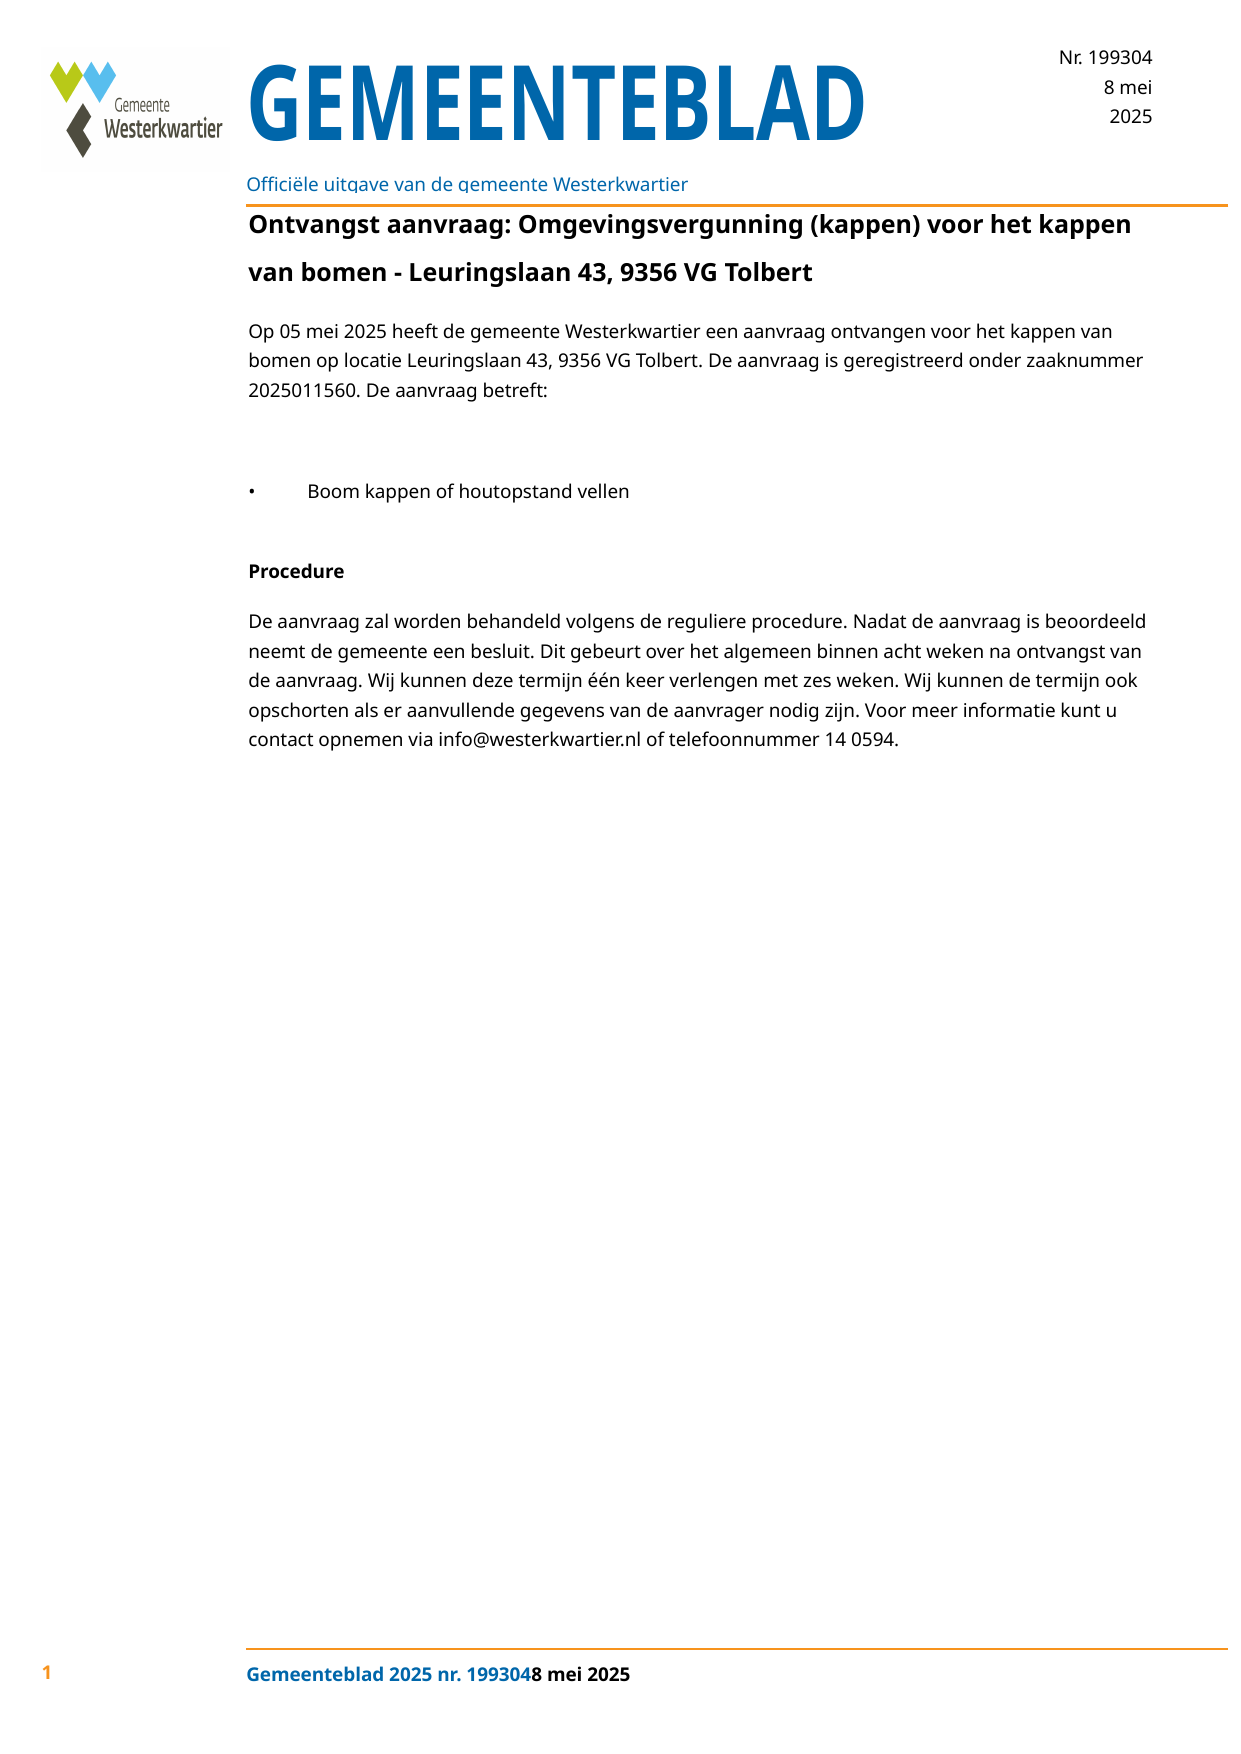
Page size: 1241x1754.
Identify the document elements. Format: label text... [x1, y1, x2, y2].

list Boom kappen of houtopstand vellen [248, 478, 1152, 504]
text Procedure [248, 558, 1152, 584]
text Ontvangst aanvraag: Omgevingsvergunning (kappen) voor het kappen van bomen - Leuringslaan 43, 9356 VG Tolbert [248, 207, 1152, 288]
text De aanvraag zal worden behandeld volgens de reguliere procedure. Nadat de aanvraag is beoordeeld neemt de gemeente een besluit. Dit gebeurt over het algemeen binnen acht weken na ontvangst van de aanvraag. Wij kunnen deze termijn één keer verlengen met zes weken. Wij kunnen de termijn ook opschorten als er aanvullende gegevens van de aanvrager nodig zijn. Voor meer informatie kunt u contact opnemen via info@westerkwartier.nl of telefoonnummer 14 0594. [248, 608, 1152, 752]
picture [41, 47, 231, 172]
text Op 05 mei 2025 heeft de gemeente Westerkwartier een aanvraag ontvangen voor het kappen van bomen op locatie Leuringslaan 43, 9356 VG Tolbert. De aanvraag is geregistreerd onder zaaknummer 2025011560. De aanvraag betreft: [248, 318, 1152, 403]
